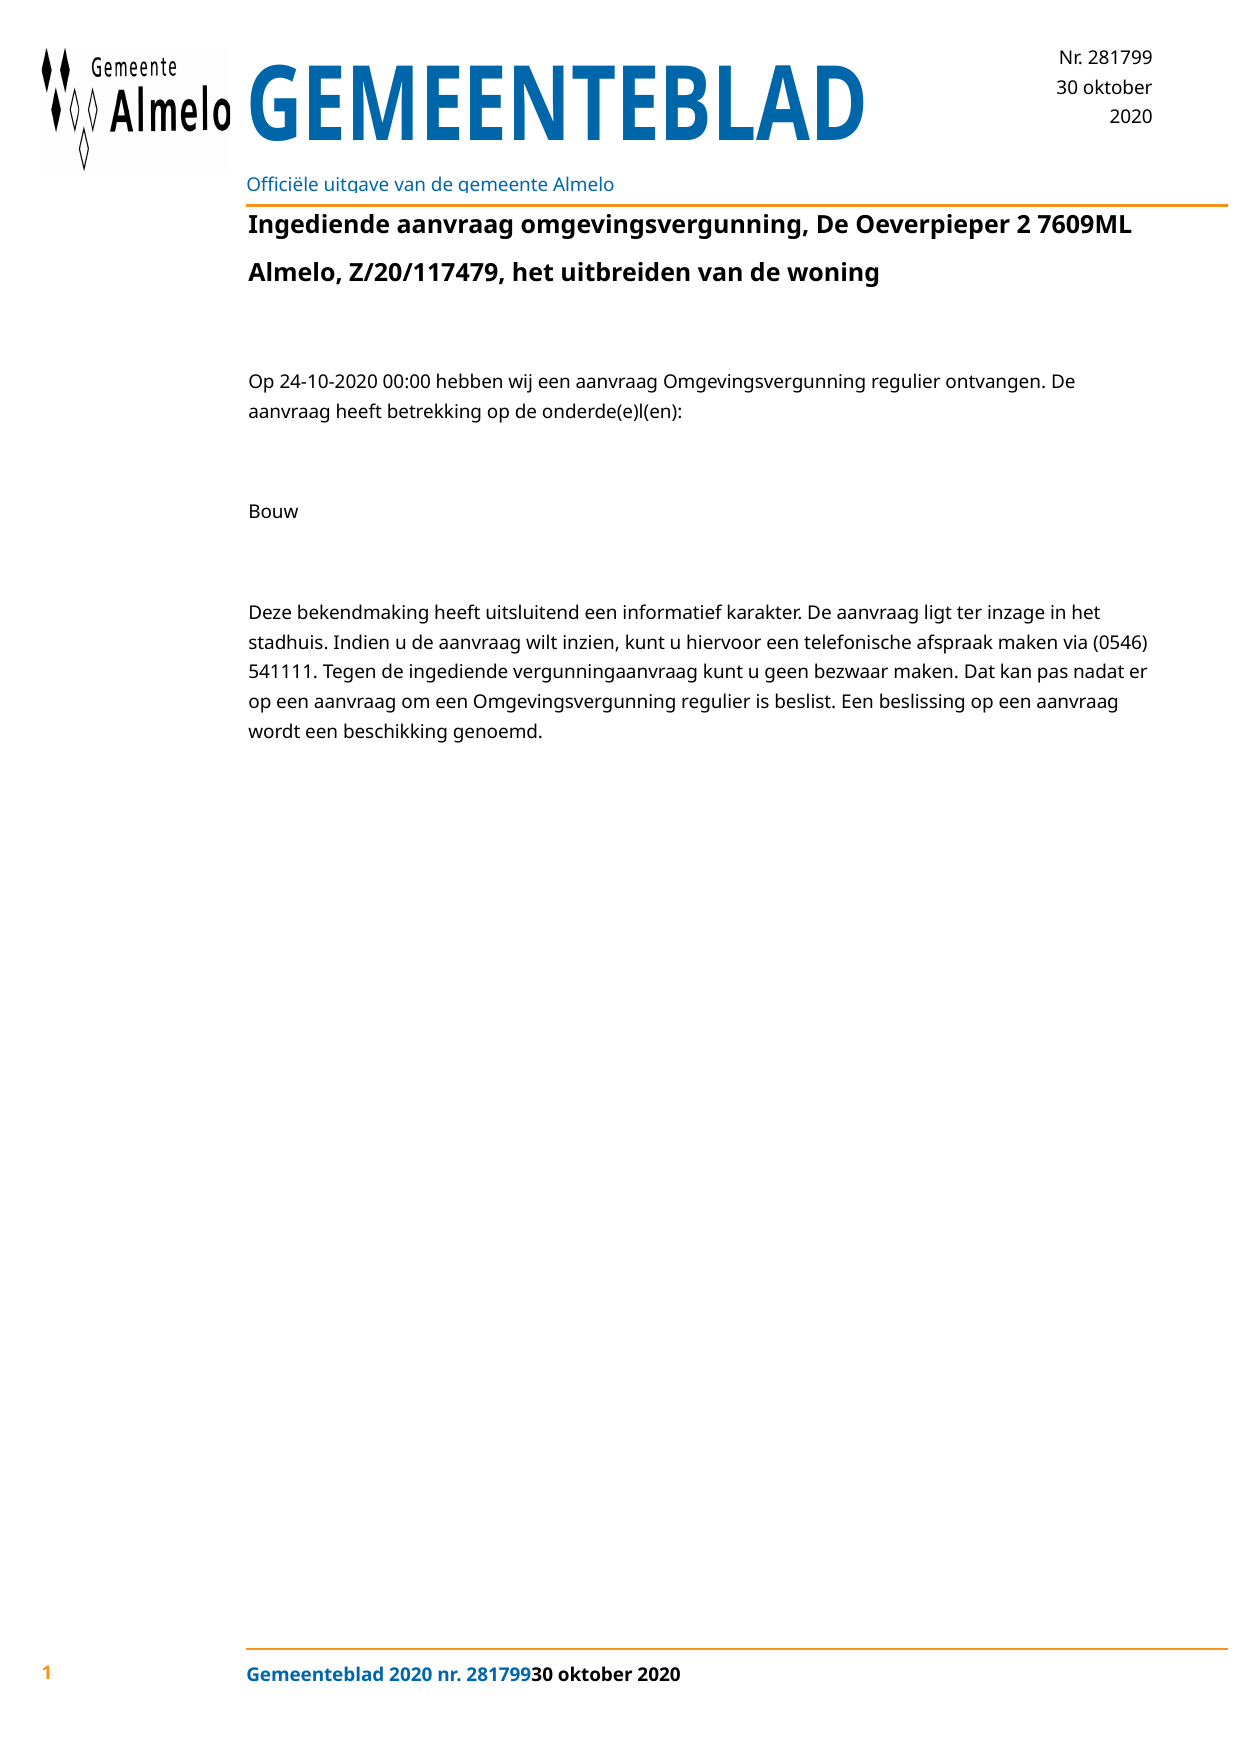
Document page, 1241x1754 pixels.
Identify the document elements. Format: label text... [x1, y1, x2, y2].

picture [41, 47, 231, 172]
text Ingediende aanvraag omgevingsvergunning, De Oeverpieper 2 7609ML Almelo, Z/20/117479, het uitbreiden van de woning [248, 207, 1152, 288]
text Bouw [248, 499, 1152, 524]
text Deze bekendmaking heeft uitsluitend een informatief karakter. De aanvraag ligt ter inzage in het stadhuis. Indien u de aanvraag wilt inzien, kunt u hiervoor een telefonische afspraak maken via (0546) 541111. Tegen de ingediende vergunningaanvraag kunt u geen bezwaar maken. Dat kan pas nadat er op een aanvraag om een Omgevingsvergunning regulier is beslist. Een beslissing op een aanvraag wordt een beschikking genoemd. [248, 599, 1152, 744]
text Op 24-10-2020 00:00 hebben wij een aanvraag Omgevingsvergunning regulier ontvangen. De aanvraag heeft betrekking op de onderde(e)l(en): [248, 368, 1152, 424]
